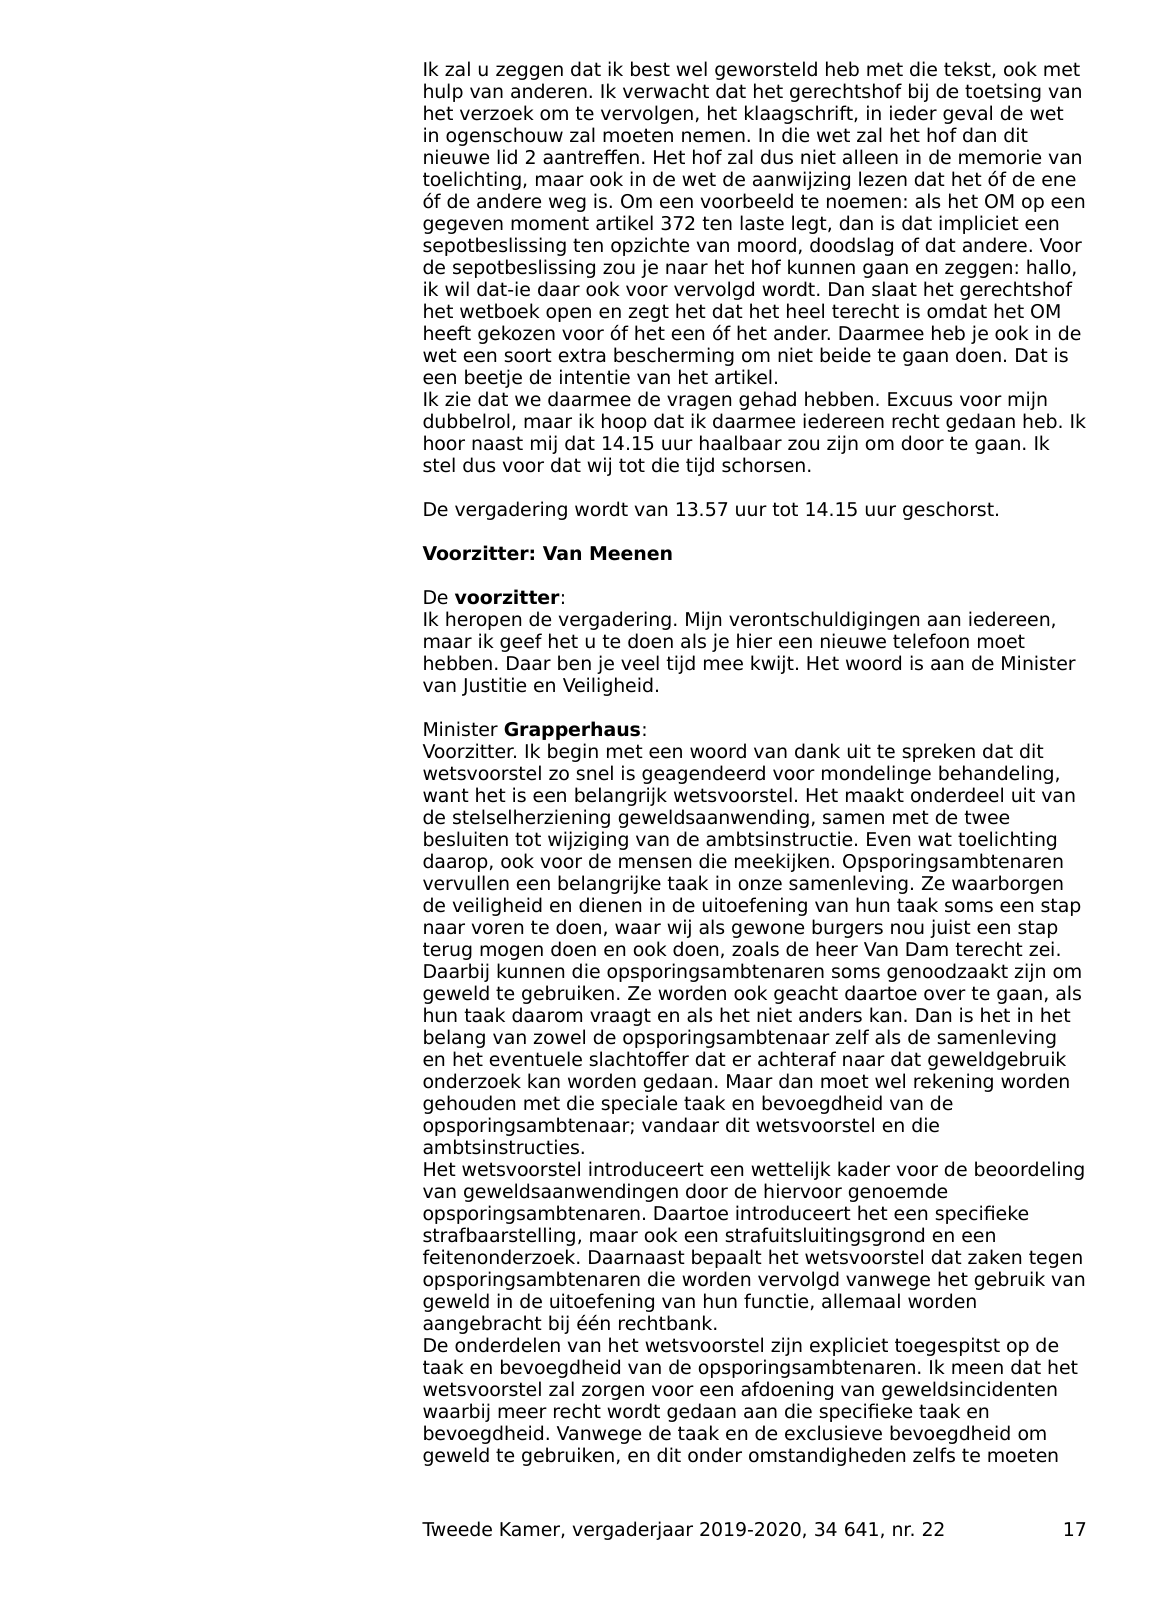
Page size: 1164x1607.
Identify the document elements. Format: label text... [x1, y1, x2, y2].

text Voorzitter. Ik begin met een woord van dank uit te spreken dat dit wetsvoorstel zo snel is geagendeerd voor mondelinge behandeling, want het is een belangrijk wetsvoorstel. Het maakt onderdeel uit van de stelselherziening geweldsaanwending, samen met de twee besluiten tot wijziging van de ambtsinstructie. Even wat toelichting daarop, ook voor de mensen die meekijken. Opsporingsambtenaren vervullen een belangrijke taak in onze samenleving. Ze waarborgen de veiligheid en dienen in de uitoefening van hun taak soms een stap naar voren te doen, waar wij als gewone burgers nou juist een stap terug mogen doen en ook doen, zoals de heer Van Dam terecht zei. Daarbij kunnen die opsporingsambtenaren soms genoodzaakt zijn om geweld te gebruiken. Ze worden ook geacht daartoe over te gaan, als hun taak daarom vraagt en als het niet anders kan. Dan is het in het belang van zowel de opsporingsambtenaar zelf als de samenleving en het eventuele slachtoffer dat er achteraf naar dat geweldgebruik onderzoek kan worden gedaan. Maar dan moet wel rekening worden gehouden met die speciale taak en bevoegdheid van de opsporingsambtenaar; vandaar dit wetsvoorstel en die ambtsinstructies. [422, 741, 1087, 1159]
text Minister Grapperhaus: [422, 719, 1087, 741]
text Ik zie dat we daarmee de vragen gehad hebben. Excuus voor mijn dubbelrol, maar ik hoop dat ik daarmee iedereen recht gedaan heb. Ik hoor naast mij dat 14.15 uur haalbaar zou zijn om door te gaan. Ik stel dus voor dat wij tot die tijd schorsen. [422, 389, 1087, 477]
subtitle Voorzitter: Van Meenen [422, 543, 1087, 565]
text De vergadering wordt van 13.57 uur tot 14.15 uur geschorst. [422, 499, 1087, 521]
text Ik zal u zeggen dat ik best wel geworsteld heb met die tekst, ook met hulp van anderen. Ik verwacht dat het gerechtshof bij de toetsing van het verzoek om te vervolgen, het klaagschrift, in ieder geval de wet in ogenschouw zal moeten nemen. In die wet zal het hof dan dit nieuwe lid 2 aantreffen. Het hof zal dus niet alleen in de memorie van toelichting, maar ook in de wet de aanwijzing lezen dat het óf de ene óf de andere weg is. Om een voorbeeld te noemen: als het OM op een gegeven moment artikel 372 ten laste legt, dan is dat impliciet een sepotbeslissing ten opzichte van moord, doodslag of dat andere. Voor de sepotbeslissing zou je naar het hof kunnen gaan en zeggen: hallo, ik wil dat-ie daar ook voor vervolgd wordt. Dan slaat het gerechtshof het wetboek open en zegt het dat het heel terecht is omdat het OM heeft gekozen voor óf het een óf het ander. Daarmee heb je ook in de wet een soort extra bescherming om niet beide te gaan doen. Dat is een beetje de intentie van het artikel. [422, 59, 1087, 389]
text De onderdelen van het wetsvoorstel zijn expliciet toegespitst op de taak en bevoegdheid van de opsporingsambtenaren. Ik meen dat het wetsvoorstel zal zorgen voor een afdoening van geweldsincidenten waarbij meer recht wordt gedaan aan die specifieke taak en bevoegdheid. Vanwege de taak en de exclusieve bevoegdheid om geweld te gebruiken, en dit onder omstandigheden zelfs te moeten [422, 1335, 1087, 1467]
text Ik heropen de vergadering. Mijn verontschuldigingen aan iedereen, maar ik geef het u te doen als je hier een nieuwe telefoon moet hebben. Daar ben je veel tijd mee kwijt. Het woord is aan de Minister van Justitie en Veiligheid. [422, 609, 1087, 697]
text Het wetsvoorstel introduceert een wettelijk kader voor de beoordeling van geweldsaanwendingen door de hiervoor genoemde opsporingsambtenaren. Daartoe introduceert het een specifieke strafbaarstelling, maar ook een strafuitsluitingsgrond en een feitenonderzoek. Daarnaast bepaalt het wetsvoorstel dat zaken tegen opsporingsambtenaren die worden vervolgd vanwege het gebruik van geweld in de uitoefening van hun functie, allemaal worden aangebracht bij één rechtbank. [422, 1159, 1087, 1335]
text De voorzitter: [422, 587, 1087, 609]
